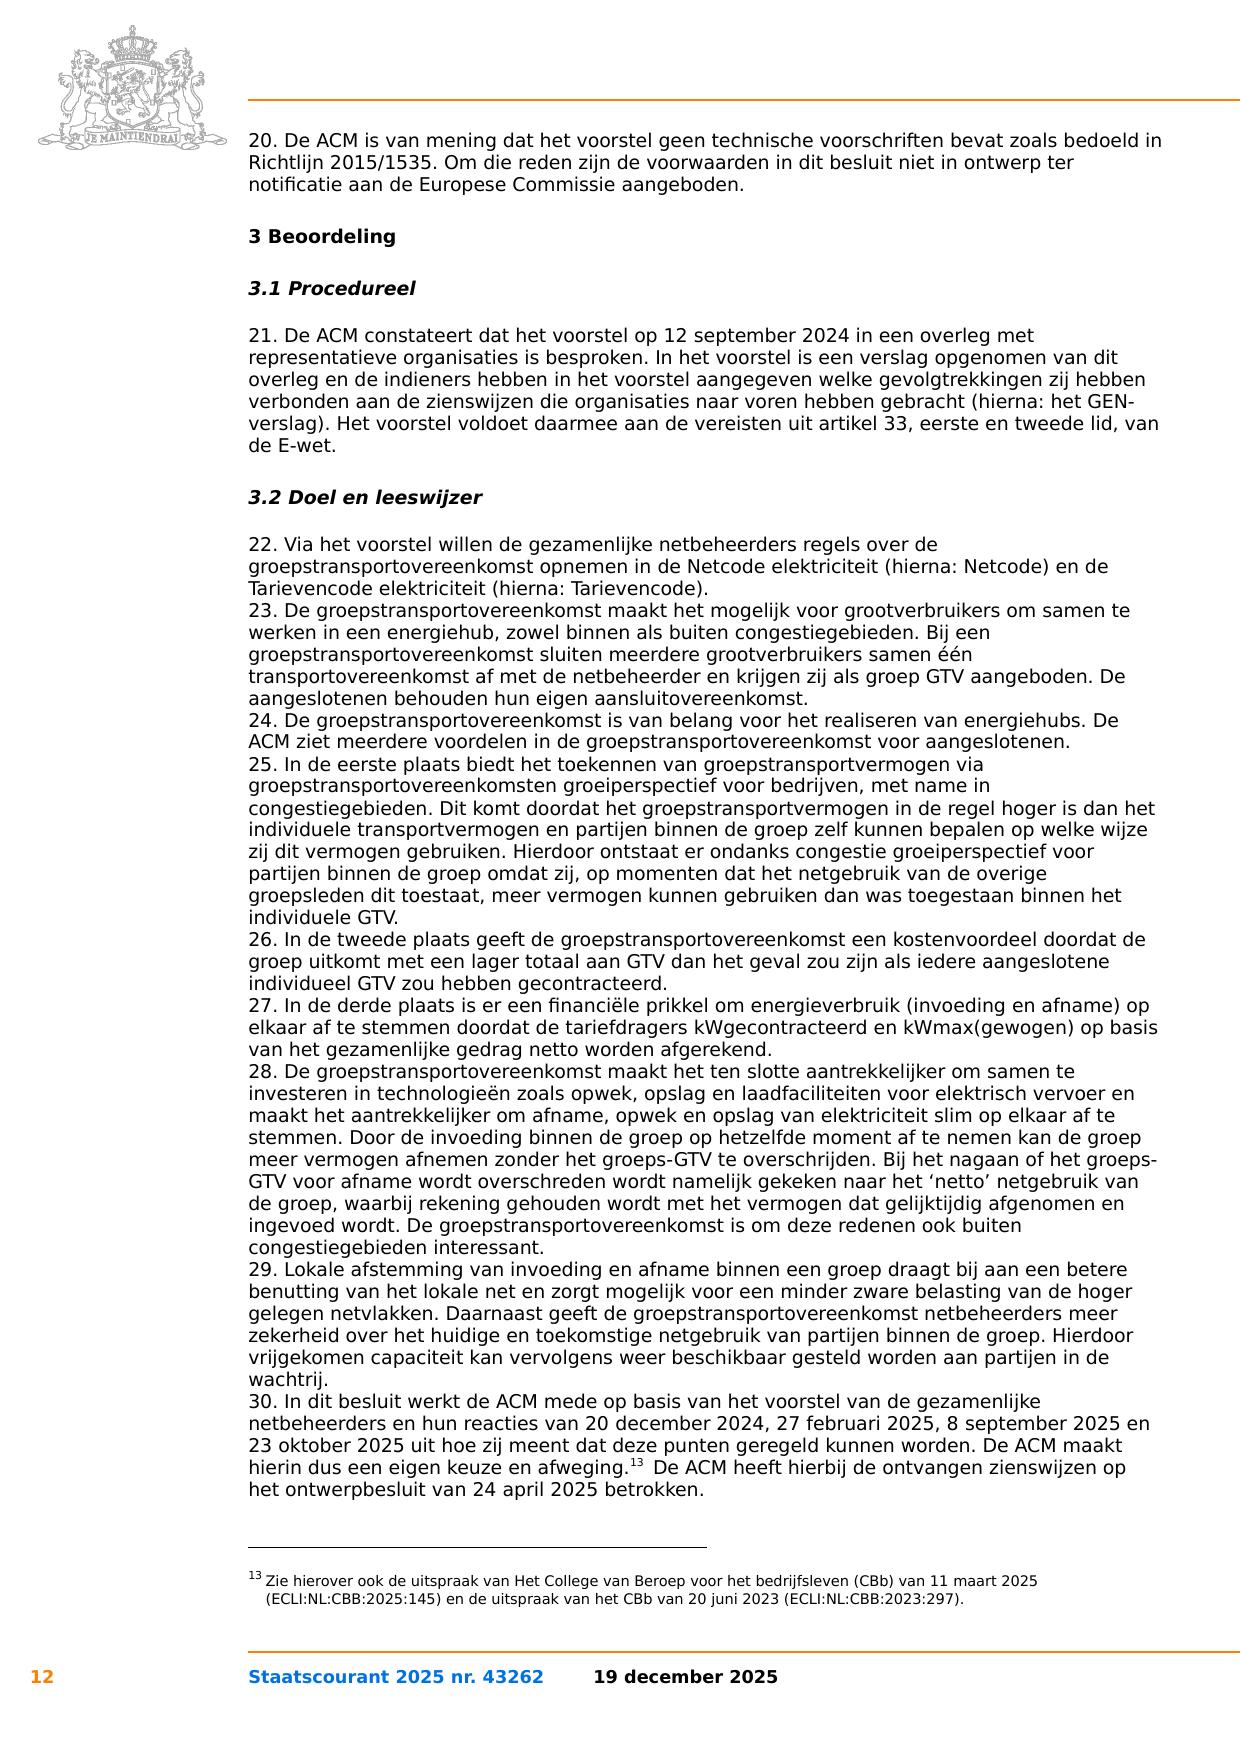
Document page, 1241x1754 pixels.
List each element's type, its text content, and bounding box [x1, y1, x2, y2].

text 27. In de derde plaats is er een financiële prikkel om energieverbruik (invoeding en afname) op elkaar af te stemmen doordat de tariefdragers kWgecontracteerd en kWmax(gewogen) op basis van het gezamenlijke gedrag netto worden afgerekend. [248, 995, 1163, 1061]
subtitle 3.1 Procedureel [248, 278, 1163, 300]
subtitle 3 Beoordeling [248, 226, 1163, 248]
text 23. De groepstransportovereenkomst maakt het mogelijk voor grootverbruikers om samen te werken in een energiehub, zowel binnen als buiten congestiegebieden. Bij een groepstransportovereenkomst sluiten meerdere grootverbruikers samen één transportovereenkomst af met de netbeheerder en krijgen zij als groep GTV aangeboden. De aangeslotenen behouden hun eigen aansluitovereenkomst. [248, 599, 1163, 709]
text 20. De ACM is van mening dat het voorstel geen technische voorschriften bevat zoals bedoeld in Richtlijn 2015/1535. Om die reden zijn de voorwaarden in dit besluit niet in ontwerp ter notificatie aan de Europese Commissie aangeboden. [248, 130, 1163, 196]
text 30. In dit besluit werkt de ACM mede op basis van het voorstel van de gezamenlijke netbeheerders en hun reacties van 20 december 2024, 27 februari 2025, 8 september 2025 en 23 oktober 2025 uit hoe zij meent dat deze punten geregeld kunnen worden. De ACM maakt hierin dus een eigen keuze en afweging. De ACM heeft hierbij de ontvangen zienswijzen op het ontwerpbesluit van 24 april 2025 betrokken. [248, 1391, 1163, 1501]
text 29. Lokale afstemming van invoeding en afname binnen een groep draagt bij aan een betere benutting van het lokale net en zorgt mogelijk voor een minder zware belasting van de hoger gelegen netvlakken. Daarnaast geeft de groepstransportovereenkomst netbeheerders meer zekerheid over het huidige en toekomstige netgebruik van partijen binnen de groep. Hierdoor vrijgekomen capaciteit kan vervolgens weer beschikbaar gesteld worden aan partijen in de wachtrij. [248, 1259, 1163, 1391]
text Zie hierover ook de uitspraak van Het College van Beroep voor het bedrijfsleven (CBb) van 11 maart 2025 (ECLI:NL:CBB:2025:145) en de uitspraak van het CBb van 20 juni 2023 (ECLI:NL:CBB:2023:297). [248, 1569, 1163, 1608]
text 24. De groepstransportovereenkomst is van belang voor het realiseren van energiehubs. De ACM ziet meerdere voordelen in de groepstransportovereenkomst voor aangeslotenen. [248, 709, 1163, 753]
picture [38, 25, 227, 150]
subtitle 3.2 Doel en leeswijzer [248, 487, 1163, 509]
text 26. In de tweede plaats geeft de groepstransportovereenkomst een kostenvoordeel doordat de groep uitkomt met een lager totaal aan GTV dan het geval zou zijn als iedere aangeslotene individueel GTV zou hebben gecontracteerd. [248, 929, 1163, 995]
text 21. De ACM constateert dat het voorstel op 12 september 2024 in een overleg met representatieve organisaties is besproken. In het voorstel is een verslag opgenomen van dit overleg en de indieners hebben in het voorstel aangegeven welke gevolgtrekkingen zij hebben verbonden aan de zienswijzen die organisaties naar voren hebben gebracht (hierna: het GEN-verslag). Het voorstel voldoet daarmee aan de vereisten uit artikel 33, eerste en tweede lid, van de E-wet. [248, 325, 1163, 457]
text 28. De groepstransportovereenkomst maakt het ten slotte aantrekkelijker om samen te investeren in technologieën zoals opwek, opslag en laadfaciliteiten voor elektrisch vervoer en maakt het aantrekkelijker om afname, opwek en opslag van elektriciteit slim op elkaar af te stemmen. Door de invoeding binnen de groep op hetzelfde moment af te nemen kan de groep meer vermogen afnemen zonder het groeps-GTV te overschrijden. Bij het nagaan of het groeps-GTV voor afname wordt overschreden wordt namelijk gekeken naar het ‘netto’ netgebruik van de groep, waarbij rekening gehouden wordt met het vermogen dat gelijktijdig afgenomen en ingevoed wordt. De groepstransportovereenkomst is om deze redenen ook buiten congestiegebieden interessant. [248, 1061, 1163, 1259]
text 25. In de eerste plaats biedt het toekennen van groepstransportvermogen via groepstransportovereenkomsten groeiperspectief voor bedrijven, met name in congestiegebieden. Dit komt doordat het groepstransportvermogen in de regel hoger is dan het individuele transportvermogen en partijen binnen de groep zelf kunnen bepalen op welke wijze zij dit vermogen gebruiken. Hierdoor ontstaat er ondanks congestie groeiperspectief voor partijen binnen de groep omdat zij, op momenten dat het netgebruik van de overige groepsleden dit toestaat, meer vermogen kunnen gebruiken dan was toegestaan binnen het individuele GTV. [248, 753, 1163, 929]
text 22. Via het voorstel willen de gezamenlijke netbeheerders regels over de groepstransportovereenkomst opnemen in de Netcode elektriciteit (hierna: Netcode) en de Tarievencode elektriciteit (hierna: Tarievencode). [248, 534, 1163, 599]
